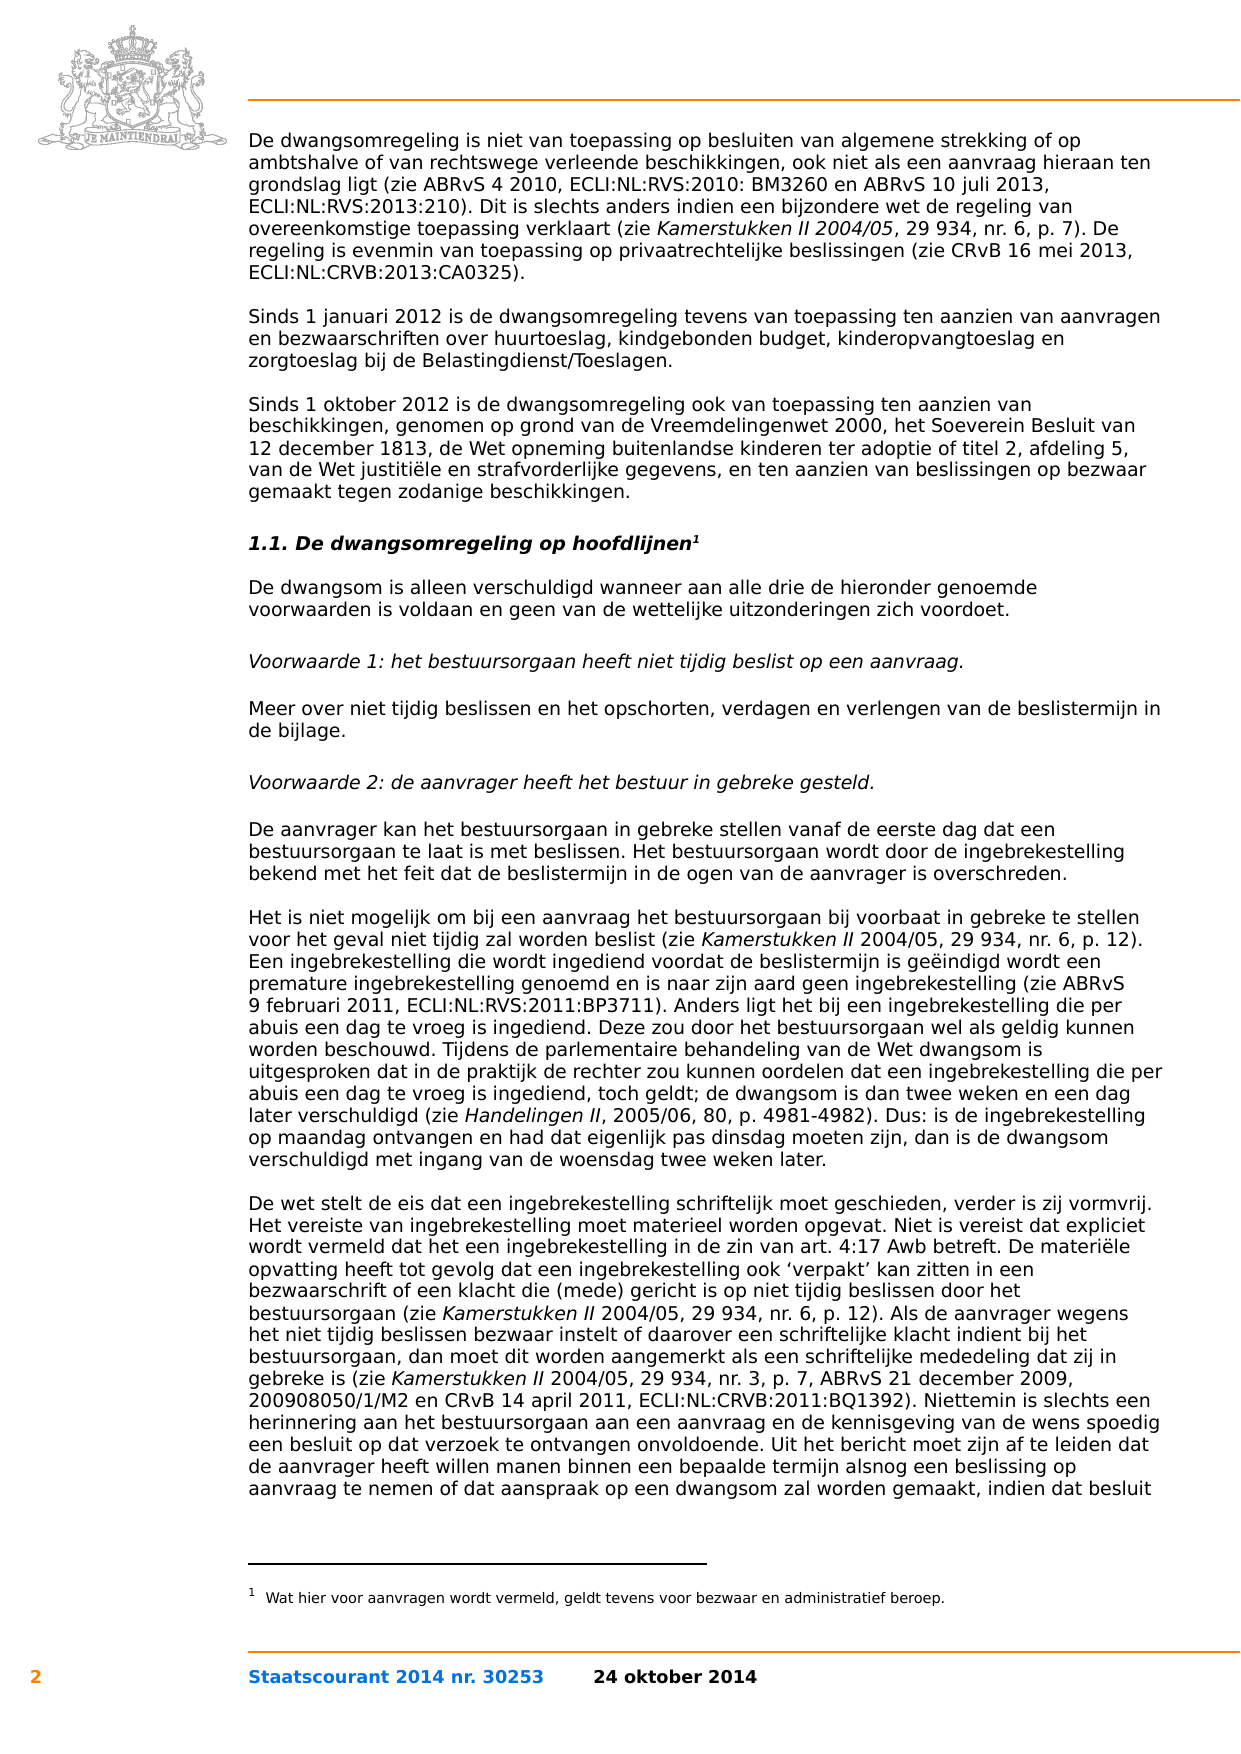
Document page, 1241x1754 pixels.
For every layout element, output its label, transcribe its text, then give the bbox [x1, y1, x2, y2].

text Wat hier voor aanvragen wordt vermeld, geldt tevens voor bezwaar en administratief beroep. [248, 1586, 1163, 1608]
text De aanvrager kan het bestuursorgaan in gebreke stellen vanaf de eerste dag dat een bestuursorgaan te laat is met beslissen. Het bestuursorgaan wordt door de ingebrekestelling bekend met het feit dat de beslistermijn in de ogen van de aanvrager is overschreden. [248, 819, 1163, 885]
text De dwangsomregeling is niet van toepassing op besluiten van algemene strekking of op ambtshalve of van rechtswege verleende beschikkingen, ook niet als een aanvraag hieraan ten grondslag ligt (zie ABRvS 4 2010, ECLI:NL:RVS:2010: BM3260 en ABRvS 10 juli 2013, ECLI:NL:RVS:2013:210). Dit is slechts anders indien een bijzondere wet de regeling van overeenkomstige toepassing verklaart (zie Kamerstukken II 2004/05, 29 934, nr. 6, p. 7). De regeling is evenmin van toepassing op privaatrechtelijke beslissingen (zie CRvB 16 mei 2013, ECLI:NL:CRVB:2013:CA0325). [248, 130, 1163, 284]
picture [38, 25, 227, 150]
subtitle Voorwaarde 1: het bestuursorgaan heeft niet tijdig beslist op een aanvraag. [248, 651, 1163, 673]
text De dwangsom is alleen verschuldigd wanneer aan alle drie de hieronder genoemde voorwaarden is voldaan en geen van de wettelijke uitzonderingen zich voordoet. [248, 577, 1163, 621]
subtitle 1.1. De dwangsomregeling op hoofdlijnen [248, 533, 1163, 555]
text Het is niet mogelijk om bij een aanvraag het bestuursorgaan bij voorbaat in gebreke te stellen voor het geval niet tijdig zal worden beslist (zie Kamerstukken II 2004/05, 29 934, nr. 6, p. 12). Een ingebrekestelling die wordt ingediend voordat de beslistermijn is geëindigd wordt een premature ingebrekestelling genoemd en is naar zijn aard geen ingebrekestelling (zie ABRvS 9 februari 2011, ECLI:NL:RVS:2011:BP3711). Anders ligt het bij een ingebrekestelling die per abuis een dag te vroeg is ingediend. Deze zou door het bestuursorgaan wel als geldig kunnen worden beschouwd. Tijdens de parlementaire behandeling van de Wet dwangsom is uitgesproken dat in de praktijk de rechter zou kunnen oordelen dat een ingebrekestelling die per abuis een dag te vroeg is ingediend, toch geldt; de dwangsom is dan twee weken en een dag later verschuldigd (zie Handelingen II, 2005/06, 80, p. 4981-4982). Dus: is de ingebrekestelling op maandag ontvangen en had dat eigenlijk pas dinsdag moeten zijn, dan is de dwangsom verschuldigd met ingang van de woensdag twee weken later. [248, 907, 1163, 1171]
subtitle Voorwaarde 2: de aanvrager heeft het bestuur in gebreke gesteld. [248, 772, 1163, 794]
text De wet stelt de eis dat een ingebrekestelling schriftelijk moet geschieden, verder is zij vormvrij. Het vereiste van ingebrekestelling moet materieel worden opgevat. Niet is vereist dat expliciet wordt vermeld dat het een ingebrekestelling in de zin van art. 4:17 Awb betreft. De materiële opvatting heeft tot gevolg dat een ingebrekestelling ook ‘verpakt’ kan zitten in een bezwaarschrift of een klacht die (mede) gericht is op niet tijdig beslissen door het bestuursorgaan (zie Kamerstukken II 2004/05, 29 934, nr. 6, p. 12). Als de aanvrager wegens het niet tijdig beslissen bezwaar instelt of daarover een schriftelijke klacht indient bij het bestuursorgaan, dan moet dit worden aangemerkt als een schriftelijke mededeling dat zij in gebreke is (zie Kamerstukken II 2004/05, 29 934, nr. 3, p. 7, ABRvS 21 december 2009, 200908050/1/M2 en CRvB 14 april 2011, ECLI:NL:CRVB:2011:BQ1392). Niettemin is slechts een herinnering aan het bestuursorgaan aan een aanvraag en de kennisgeving van de wens spoedig een besluit op dat verzoek te ontvangen onvoldoende. Uit het bericht moet zijn af te leiden dat de aanvrager heeft willen manen binnen een bepaalde termijn alsnog een beslissing op aanvraag te nemen of dat aanspraak op een dwangsom zal worden gemaakt, indien dat besluit [248, 1192, 1163, 1500]
text Meer over niet tijdig beslissen en het opschorten, verdagen en verlengen van de beslistermijn in de bijlage. [248, 698, 1163, 742]
text Sinds 1 januari 2012 is de dwangsomregeling tevens van toepassing ten aanzien van aanvragen en bezwaarschriften over huurtoeslag, kindgebonden budget, kinderopvangtoeslag en zorgtoeslag bij de Belastingdienst/Toeslagen. [248, 306, 1163, 372]
text Sinds 1 oktober 2012 is de dwangsomregeling ook van toepassing ten aanzien van beschikkingen, genomen op grond van de Vreemdelingenwet 2000, het Soeverein Besluit van 12 december 1813, de Wet opneming buitenlandse kinderen ter adoptie of titel 2, afdeling 5, van de Wet justitiële en strafvorderlijke gegevens, en ten aanzien van beslissingen op bezwaar gemaakt tegen zodanige beschikkingen. [248, 393, 1163, 503]
